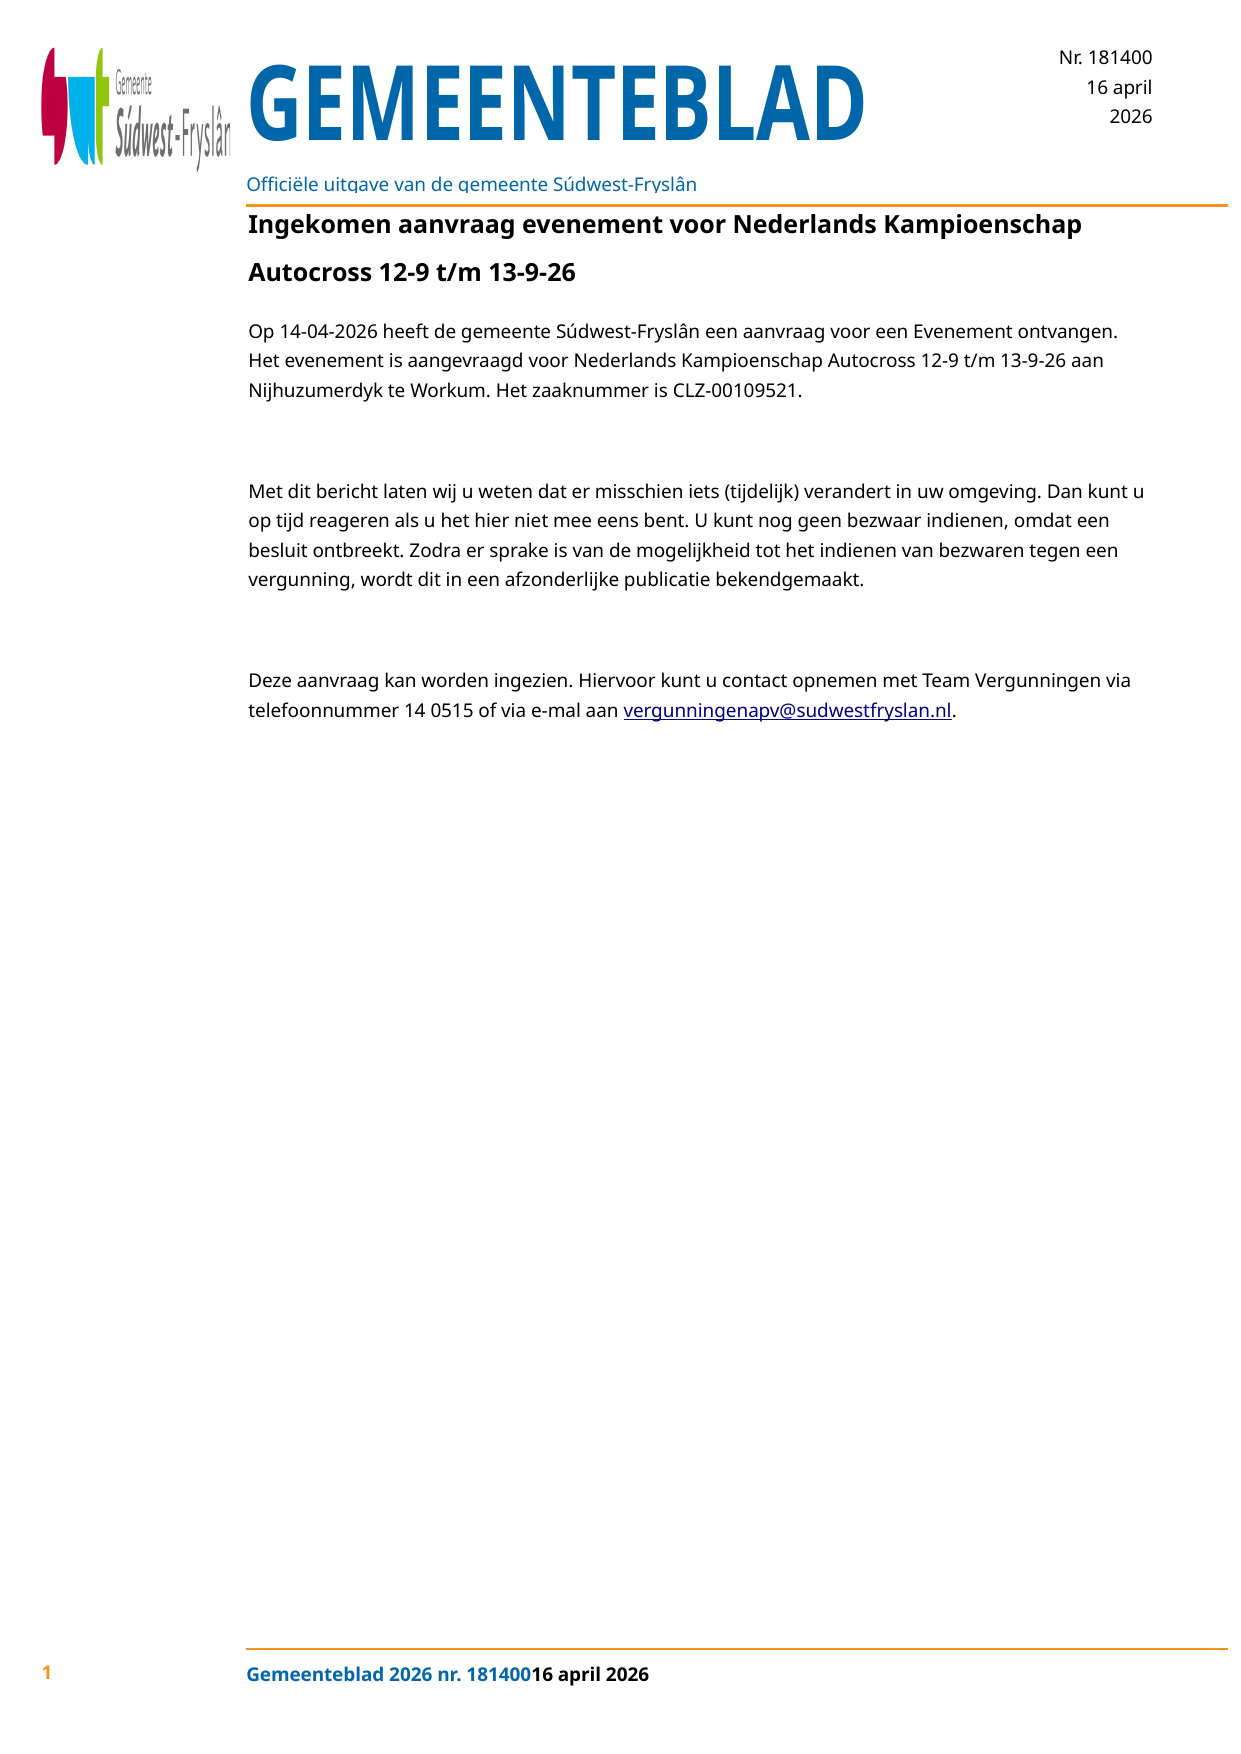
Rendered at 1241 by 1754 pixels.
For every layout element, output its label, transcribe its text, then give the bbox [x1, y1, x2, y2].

text Op 14-04-2026 heeft de gemeente Súdwest-Fryslân een aanvraag voor een Evenement ontvangen. Het evenement is aangevraagd voor Nederlands Kampioenschap Autocross 12-9 t/m 13-9-26 aan Nijhuzumerdyk te Workum. Het zaaknummer is CLZ-00109521. [248, 318, 1152, 403]
picture [41, 47, 231, 172]
text Ingekomen aanvraag evenement voor Nederlands Kampioenschap Autocross 12-9 t/m 13-9-26 [248, 207, 1152, 288]
text Deze aanvraag kan worden ingezien. Hiervoor kunt u contact opnemen met Team Vergunningen via telefoonnummer 14 0515 of via e-mal aan vergunningenapv@sudwestfryslan.nl. [248, 667, 1152, 723]
text Met dit bericht laten wij u weten dat er misschien iets (tijdelijk) verandert in uw omgeving. Dan kunt u op tijd reageren als u het hier niet mee eens bent. U kunt nog geen bezwaar indienen, omdat een besluit ontbreekt. Zodra er sprake is van de mogelijkheid tot het indienen van bezwaren tegen een vergunning, wordt dit in een afzonderlijke publicatie bekendgemaakt. [248, 478, 1152, 592]
